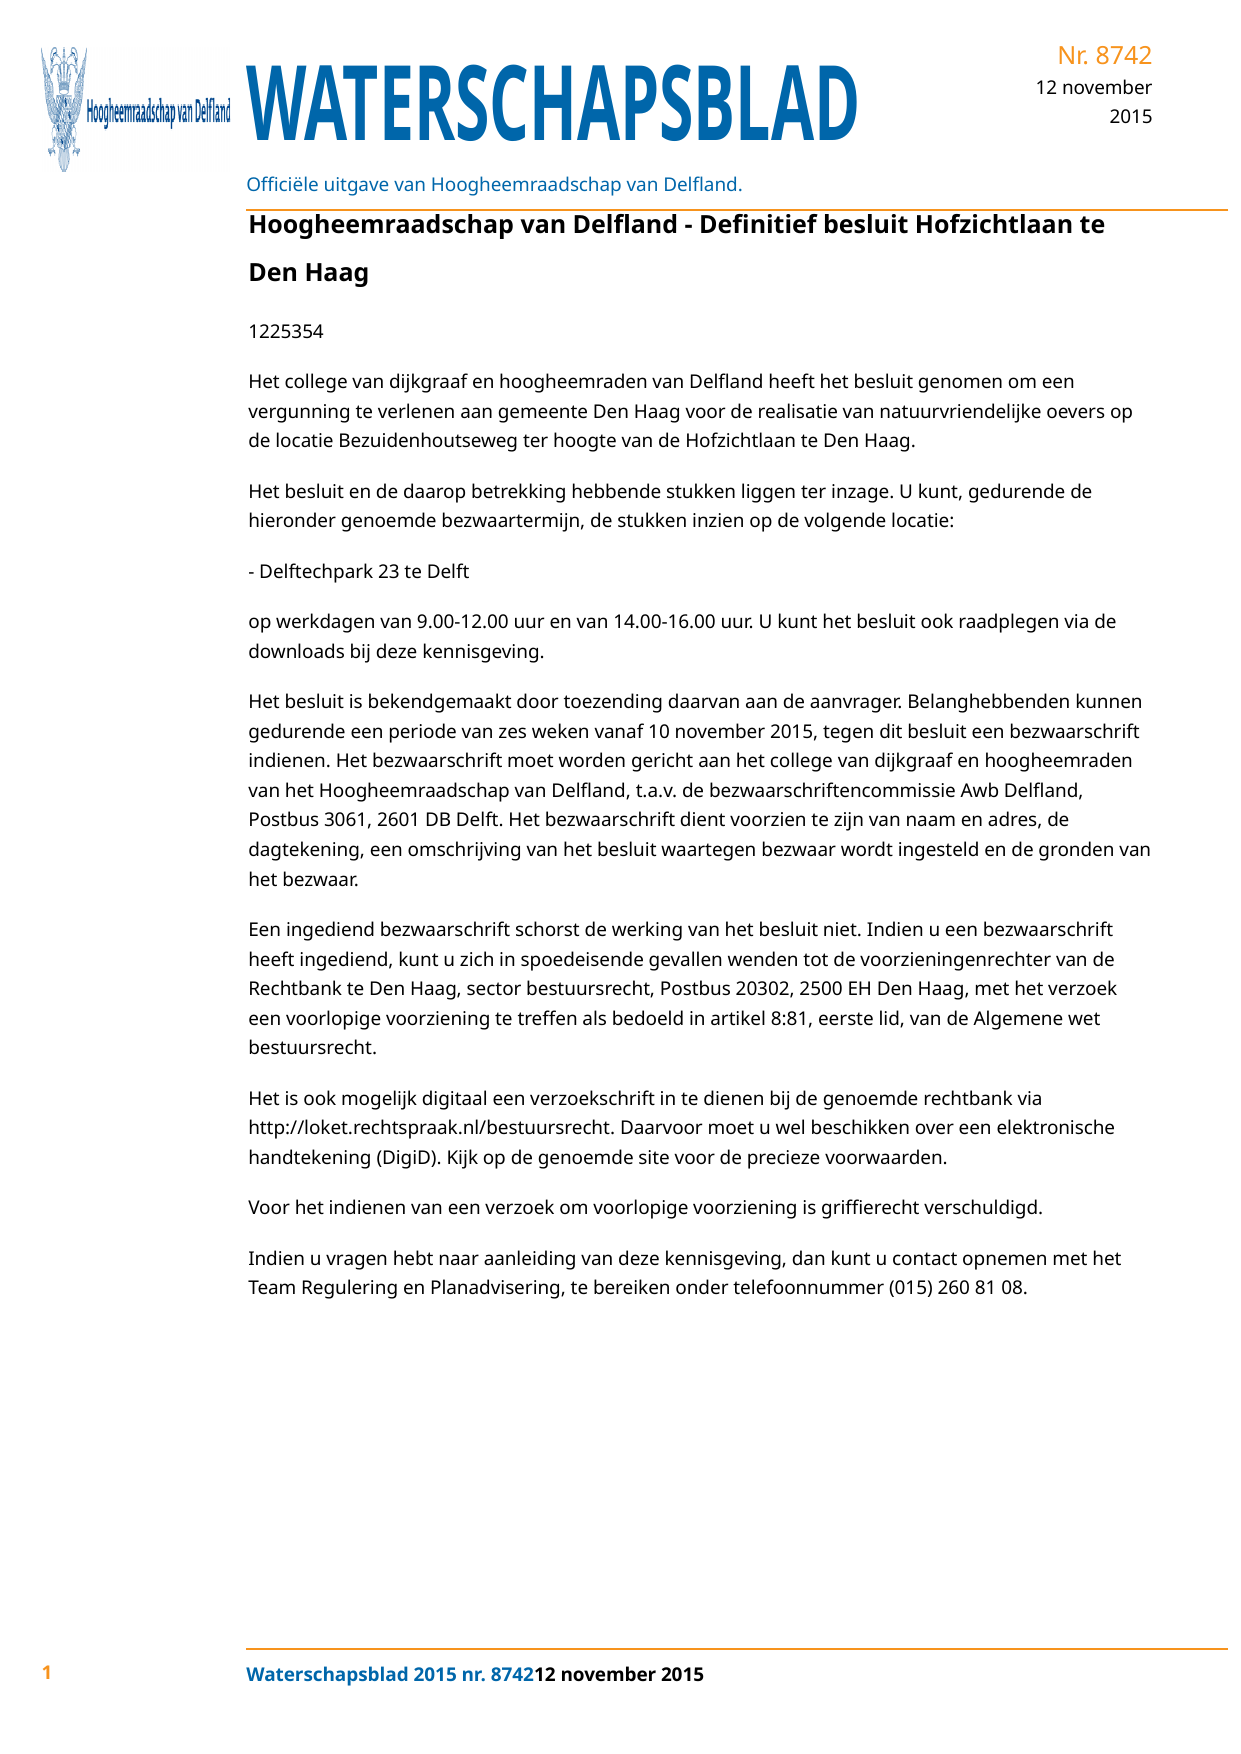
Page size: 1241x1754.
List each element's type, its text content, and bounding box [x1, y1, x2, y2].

text Het college van dijkgraaf en hoogheemraden van Delfland heeft het besluit genomen om een vergunning te verlenen aan gemeente Den Haag voor de realisatie van natuurvriendelijke oevers op de locatie Bezuidenhoutseweg ter hoogte van de Hofzichtlaan te Den Haag. [248, 368, 1152, 453]
text Het besluit en de daarop betrekking hebbende stukken liggen ter inzage. U kunt, gedurende de hieronder genoemde bezwaartermijn, de stukken inzien op de volgende locatie: [248, 478, 1152, 533]
text - Delftechpark 23 te Delft [248, 558, 1152, 584]
text Het is ook mogelijk digitaal een verzoekschrift in te dienen bij de genoemde rechtbank via http://loket.rechtspraak.nl/bestuursrecht. Daarvoor moet u wel beschikken over een elektronische handtekening (DigiD). Kijk op de genoemde site voor de precieze voorwaarden. [248, 1085, 1152, 1170]
text Een ingediend bezwaarschrift schorst de werking van het besluit niet. Indien u een bezwaarschrift heeft ingediend, kunt u zich in spoedeisende gevallen wenden tot de voorzieningenrechter van de Rechtbank te Den Haag, sector bestuursrecht, Postbus 20302, 2500 EH Den Haag, met het verzoek een voorlopige voorziening te treffen als bedoeld in artikel 8:81, eerste lid, van de Algemene wet bestuursrecht. [248, 916, 1152, 1060]
text 1225354 [248, 318, 1152, 344]
text Hoogheemraadschap van Delfland - Definitief besluit Hofzichtlaan te Den Haag [248, 211, 1152, 288]
picture [41, 47, 231, 172]
text Het besluit is bekendgemaakt door toezending daarvan aan de aanvrager. Belanghebbenden kunnen gedurende een periode van zes weken vanaf 10 november 2015, tegen dit besluit een bezwaarschrift indienen. Het bezwaarschrift moet worden gericht aan het college van dijkgraaf en hoogheemraden van het Hoogheemraadschap van Delfland, t.a.v. de bezwaarschriftencommissie Awb Delfland, Postbus 3061, 2601 DB Delft. Het bezwaarschrift dient voorzien te zijn van naam en adres, de dagtekening, een omschrijving van het besluit waartegen bezwaar wordt ingesteld en de gronden van het bezwaar. [248, 688, 1152, 892]
text Voor het indienen van een verzoek om voorlopige voorziening is griffierecht verschuldigd. [248, 1194, 1152, 1220]
text Indien u vragen hebt naar aanleiding van deze kennisgeving, dan kunt u contact opnemen met het Team Regulering en Planadvisering, te bereiken onder telefoonnummer (015) 260 81 08. [248, 1245, 1152, 1300]
text op werkdagen van 9.00-12.00 uur en van 14.00-16.00 uur. U kunt het besluit ook raadplegen via de downloads bij deze kennisgeving. [248, 608, 1152, 664]
